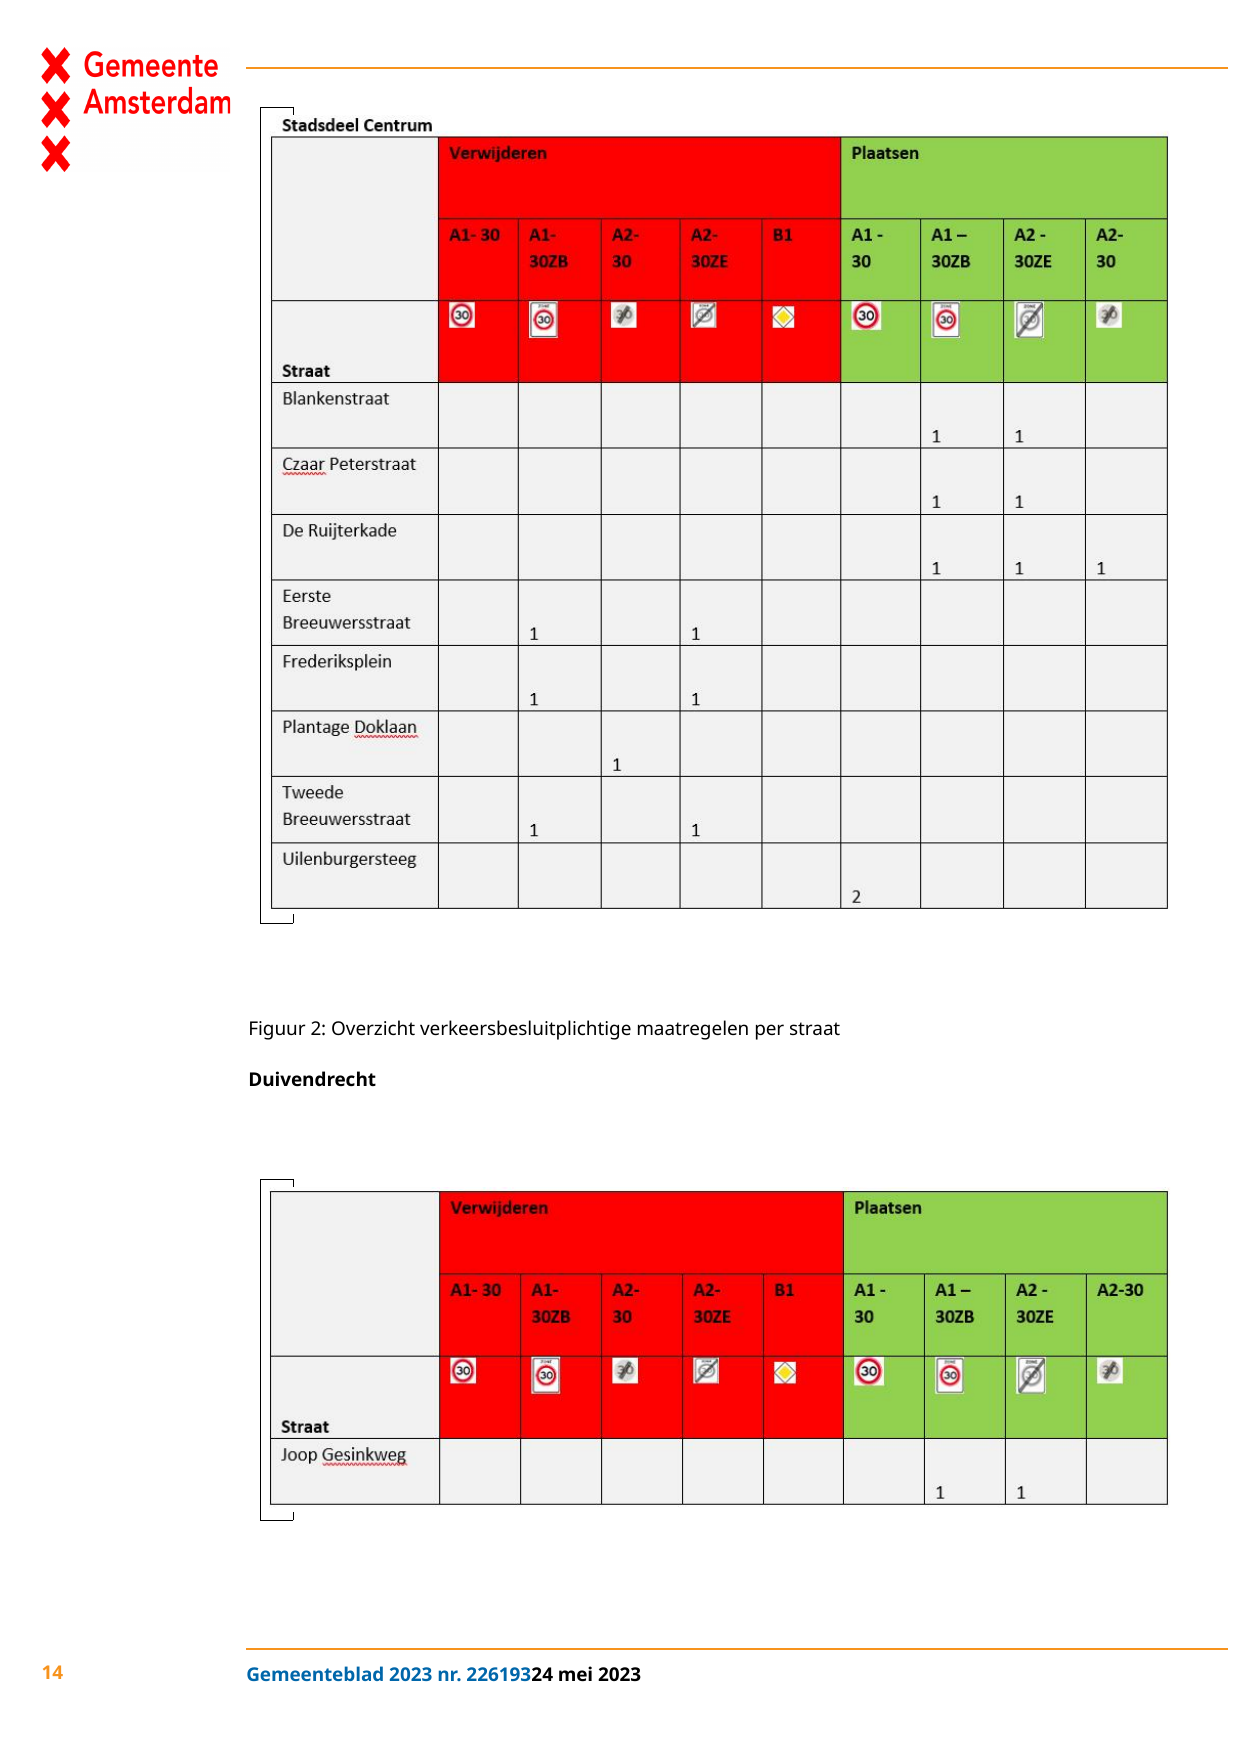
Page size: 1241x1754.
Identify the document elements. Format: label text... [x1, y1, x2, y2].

text Figuur 2: Overzicht verkeersbesluitplichtige maatregelen per straat [248, 1016, 1152, 1041]
picture [268, 115, 1173, 914]
text Duivendrecht [248, 1066, 1152, 1092]
picture [41, 47, 231, 172]
picture [268, 1187, 1173, 1512]
